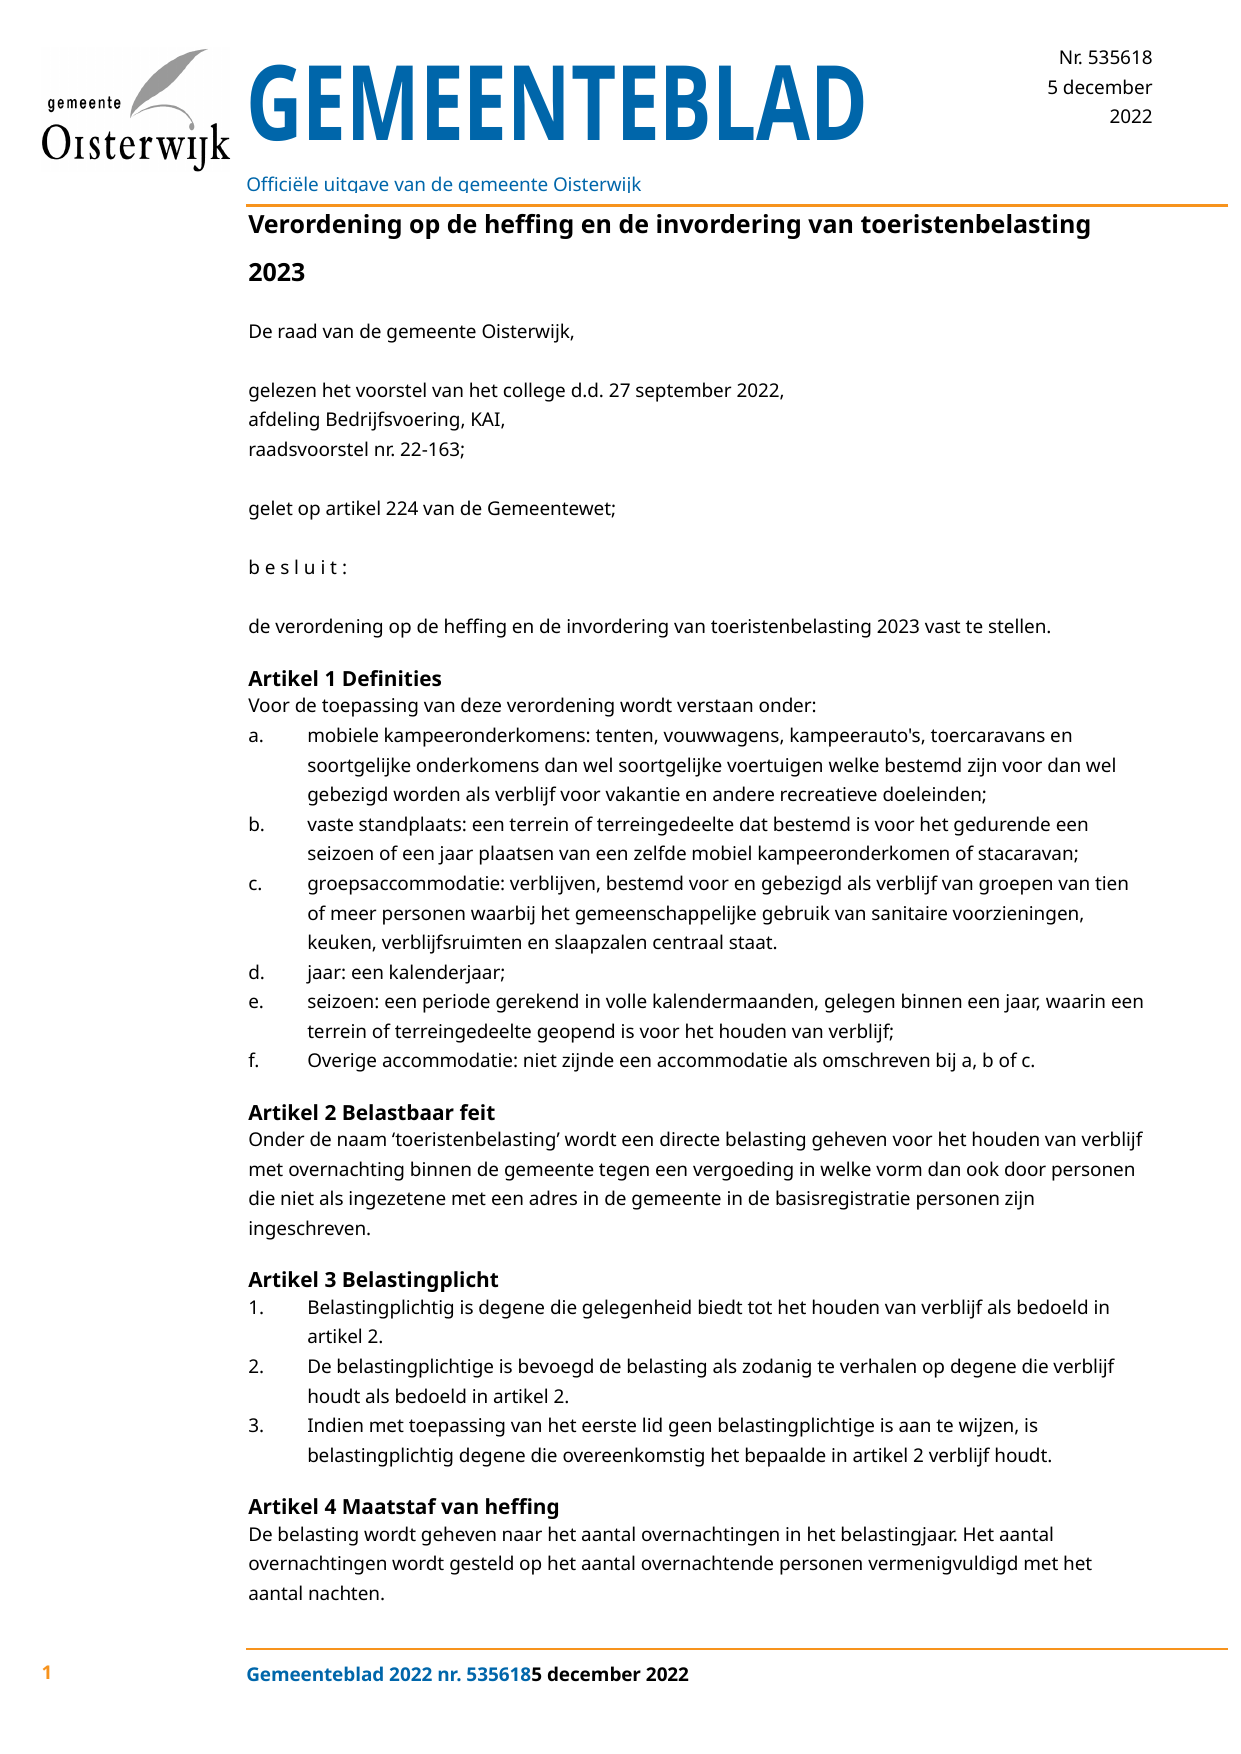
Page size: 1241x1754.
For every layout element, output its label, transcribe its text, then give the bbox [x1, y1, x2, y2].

text afdeling Bedrijfsvoering, KAI, [248, 407, 1152, 432]
text Artikel 1 Definities [248, 664, 1152, 693]
list Overige accommodatie: niet zijnde een accommodatie als omschreven bij a, b of c. [248, 1048, 1152, 1073]
list seizoen: een periode gerekend in volle kalendermaanden, gelegen binnen een jaar, waarin een terrein of terreingedeelte geopend is voor het houden van verblijf; [248, 988, 1152, 1044]
text Verordening op de heffing en de invordering van toeristenbelasting 2023 [248, 207, 1152, 288]
text Artikel 4 Maatstaf van heffing [248, 1492, 1152, 1521]
text Onder de naam ‘toeristenbelasting’ wordt een directe belasting geheven voor het houden van verblijf met overnachting binnen de gemeente tegen een vergoeding in welke vorm dan ook door personen die niet als ingezetene met een adres in de gemeente in de basisregistratie personen zijn ingeschreven. [248, 1126, 1152, 1241]
list jaar: een kalenderjaar; [248, 959, 1152, 984]
text raadsvoorstel nr. 22-163; [248, 436, 1152, 462]
list Belastingplichtig is degene die gelegenheid biedt tot het houden van verblijf als bedoeld in artikel 2. [248, 1294, 1152, 1349]
text de verordening op de heffing en de invordering van toeristenbelasting 2023 vast te stellen. [248, 614, 1152, 639]
list Indien met toepassing van het eerste lid geen belastingplichtige is aan te wijzen, is belastingplichtig degene die overeenkomstig het bepaalde in artikel 2 verblijf houdt. [248, 1412, 1152, 1468]
list groepsaccommodatie: verblijven, bestemd voor en gebezigd als verblijf van groepen van tien of meer personen waarbij het gemeenschappelijke gebruik van sanitaire voorzieningen, keuken, verblijfsruimten en slaapzalen centraal staat. [248, 870, 1152, 955]
text gelet op artikel 224 van de Gemeentewet; [248, 495, 1152, 521]
text De raad van de gemeente Oisterwijk, [248, 318, 1152, 344]
list De belastingplichtige is bevoegd de belasting als zodanig te verhalen op degene die verblijf houdt als bedoeld in artikel 2. [248, 1353, 1152, 1408]
text b e s l u i t : [248, 554, 1152, 580]
text Artikel 2 Belastbaar feit [248, 1098, 1152, 1126]
list vaste standplaats: een terrein of terreingedeelte dat bestemd is voor het gedurende een seizoen of een jaar plaatsen van een zelfde mobiel kampeeronderkomen of stacaravan; [248, 811, 1152, 866]
text gelezen het voorstel van het college d.d. 27 september 2022, [248, 377, 1152, 403]
text Voor de toepassing van deze verordening wordt verstaan onder: [248, 693, 1152, 718]
text Artikel 3 Belastingplicht [248, 1266, 1152, 1294]
list mobiele kampeeronderkomens: tenten, vouwwagens, kampeerauto's, toercaravans en soortgelijke onderkomens dan wel soortgelijke voertuigen welke bestemd zijn voor dan wel gebezigd worden als verblijf voor vakantie en andere recreatieve doeleinden; [248, 722, 1152, 807]
picture [41, 47, 231, 172]
text De belasting wordt geheven naar het aantal overnachtingen in het belastingjaar. Het aantal overnachtingen wordt gesteld op het aantal overnachtende personen vermenigvuldigd met het aantal nachten. [248, 1521, 1152, 1606]
